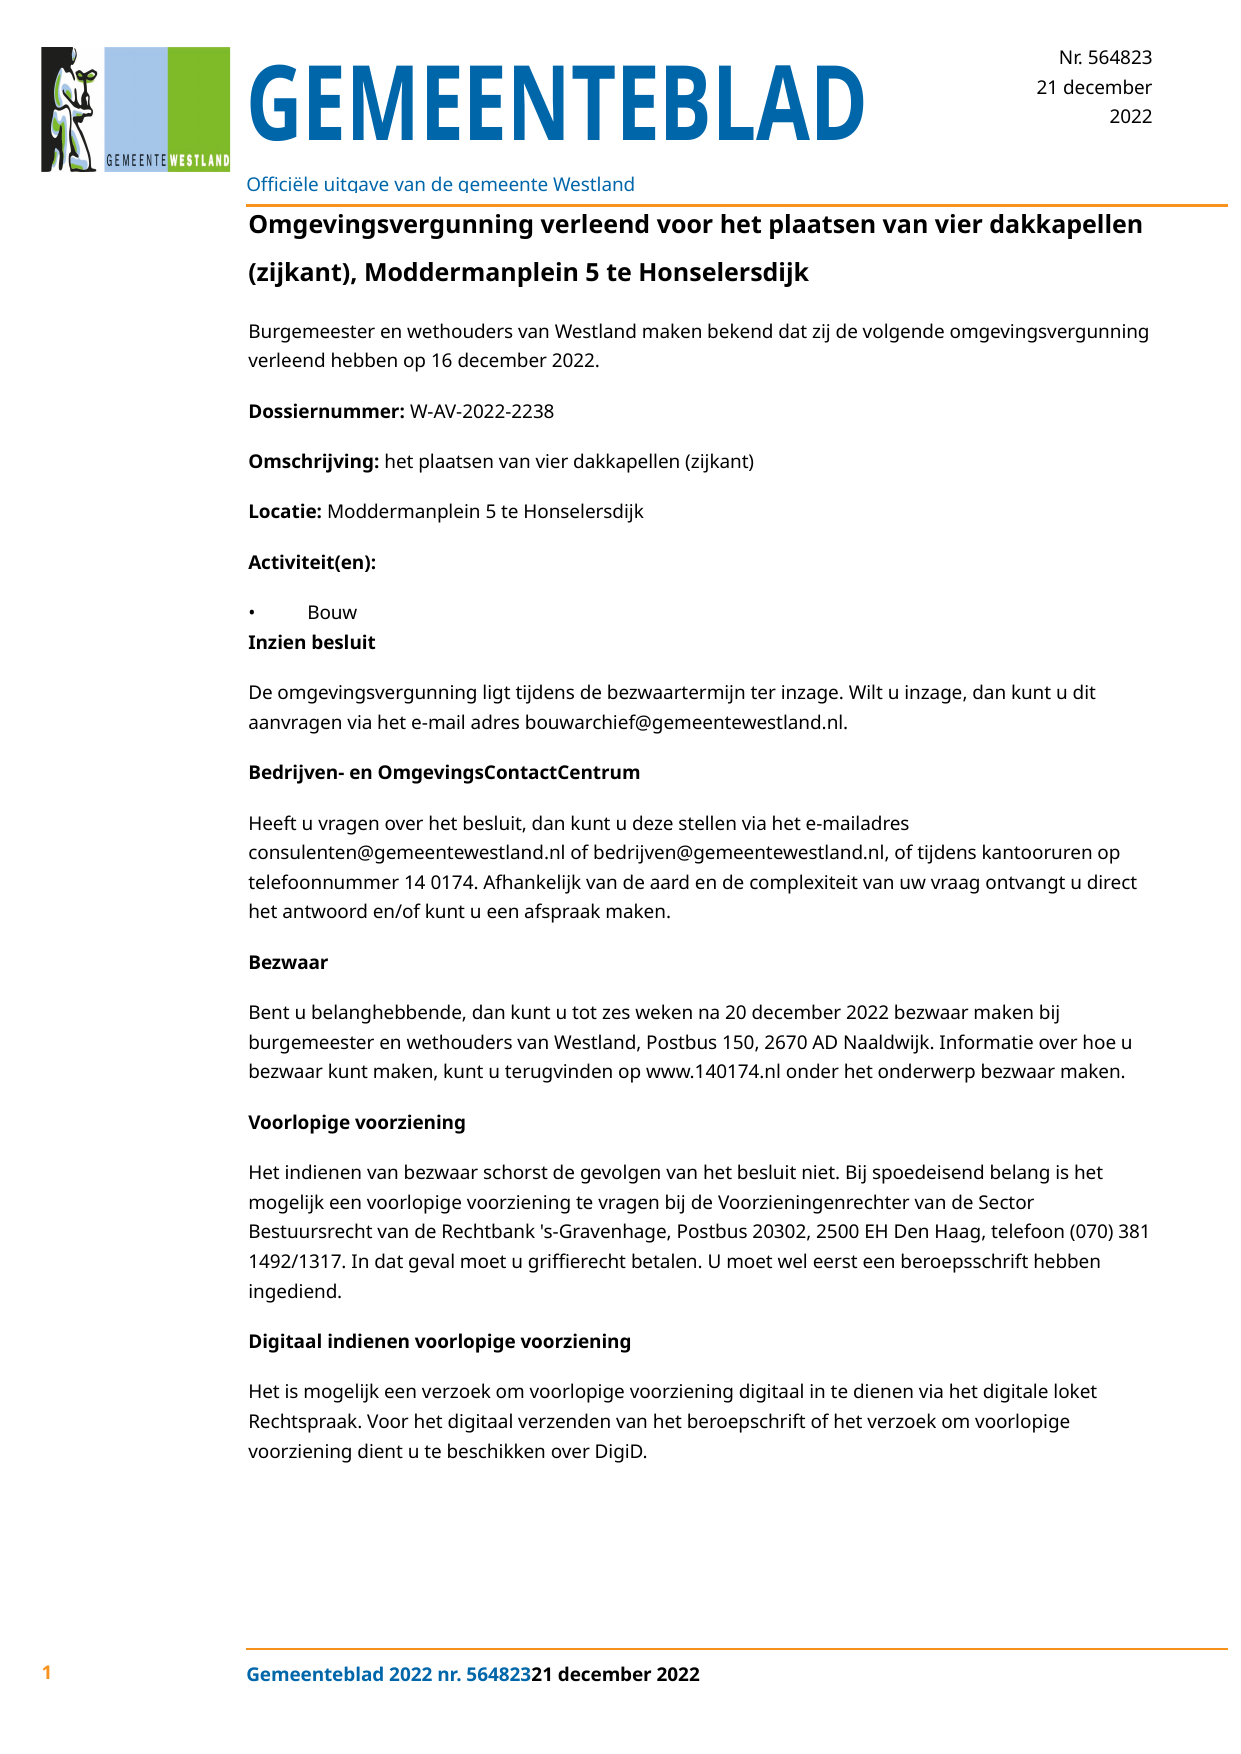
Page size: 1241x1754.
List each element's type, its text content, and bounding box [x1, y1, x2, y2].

text Het indienen van bezwaar schorst de gevolgen van het besluit niet. Bij spoedeisend belang is het mogelijk een voorlopige voorziening te vragen bij de Voorzieningenrechter van de Sector Bestuursrecht van de Rechtbank 's-Gravenhage, Postbus 20302, 2500 EH Den Haag, telefoon (070) 381 1492/1317. In dat geval moet u griffierecht betalen. U moet wel eerst een beroepsschrift hebben ingediend. [248, 1159, 1152, 1304]
text Digitaal indienen voorlopige voorziening [248, 1328, 1152, 1354]
text Heeft u vragen over het besluit, dan kunt u deze stellen via het e-mailadres consulenten@gemeentewestland.nl of bedrijven@gemeentewestland.nl, of tijdens kantooruren op telefoonnummer 14 0174. Afhankelijk van de aard en de complexiteit van uw vraag ontvangt u direct het antwoord en/of kunt u een afspraak maken. [248, 810, 1152, 924]
text Burgemeester en wethouders van Westland maken bekend dat zij de volgende omgevingsvergunning verleend hebben op 16 december 2022. [248, 318, 1152, 373]
text Voorlopige voorziening [248, 1109, 1152, 1135]
text Activiteit(en): [248, 549, 1152, 575]
text Het is mogelijk een verzoek om voorlopige voorziening digitaal in te dienen via het digitale loket Rechtspraak. Voor het digitaal verzenden van het beroepschrift of het verzoek om voorlopige voorziening dient u te beschikken over DigiD. [248, 1379, 1152, 1464]
text Omschrijving: het plaatsen van vier dakkapellen (zijkant) [248, 448, 1152, 474]
text Omgevingsvergunning verleend voor het plaatsen van vier dakkapellen (zijkant), Moddermanplein 5 te Honselersdijk [248, 207, 1152, 288]
text Bent u belanghebbende, dan kunt u tot zes weken na 20 december 2022 bezwaar maken bij burgemeester en wethouders van Westland, Postbus 150, 2670 AD Naaldwijk. Informatie over hoe u bezwaar kunt maken, kunt u terugvinden op www.140174.nl onder het onderwerp bezwaar maken. [248, 999, 1152, 1084]
list Bouw [248, 599, 1152, 625]
text Dossiernummer: W-AV-2022-2238 [248, 398, 1152, 424]
text Inzien besluit [248, 629, 1152, 655]
text Bedrijven- en OmgevingsContactCentrum [248, 759, 1152, 785]
text Bezwaar [248, 949, 1152, 975]
picture [41, 47, 231, 172]
text De omgevingsvergunning ligt tijdens de bezwaartermijn ter inzage. Wilt u inzage, dan kunt u dit aanvragen via het e-mail adres bouwarchief@gemeentewestland.nl. [248, 679, 1152, 735]
text Locatie: Moddermanplein 5 te Honselersdijk [248, 499, 1152, 524]
